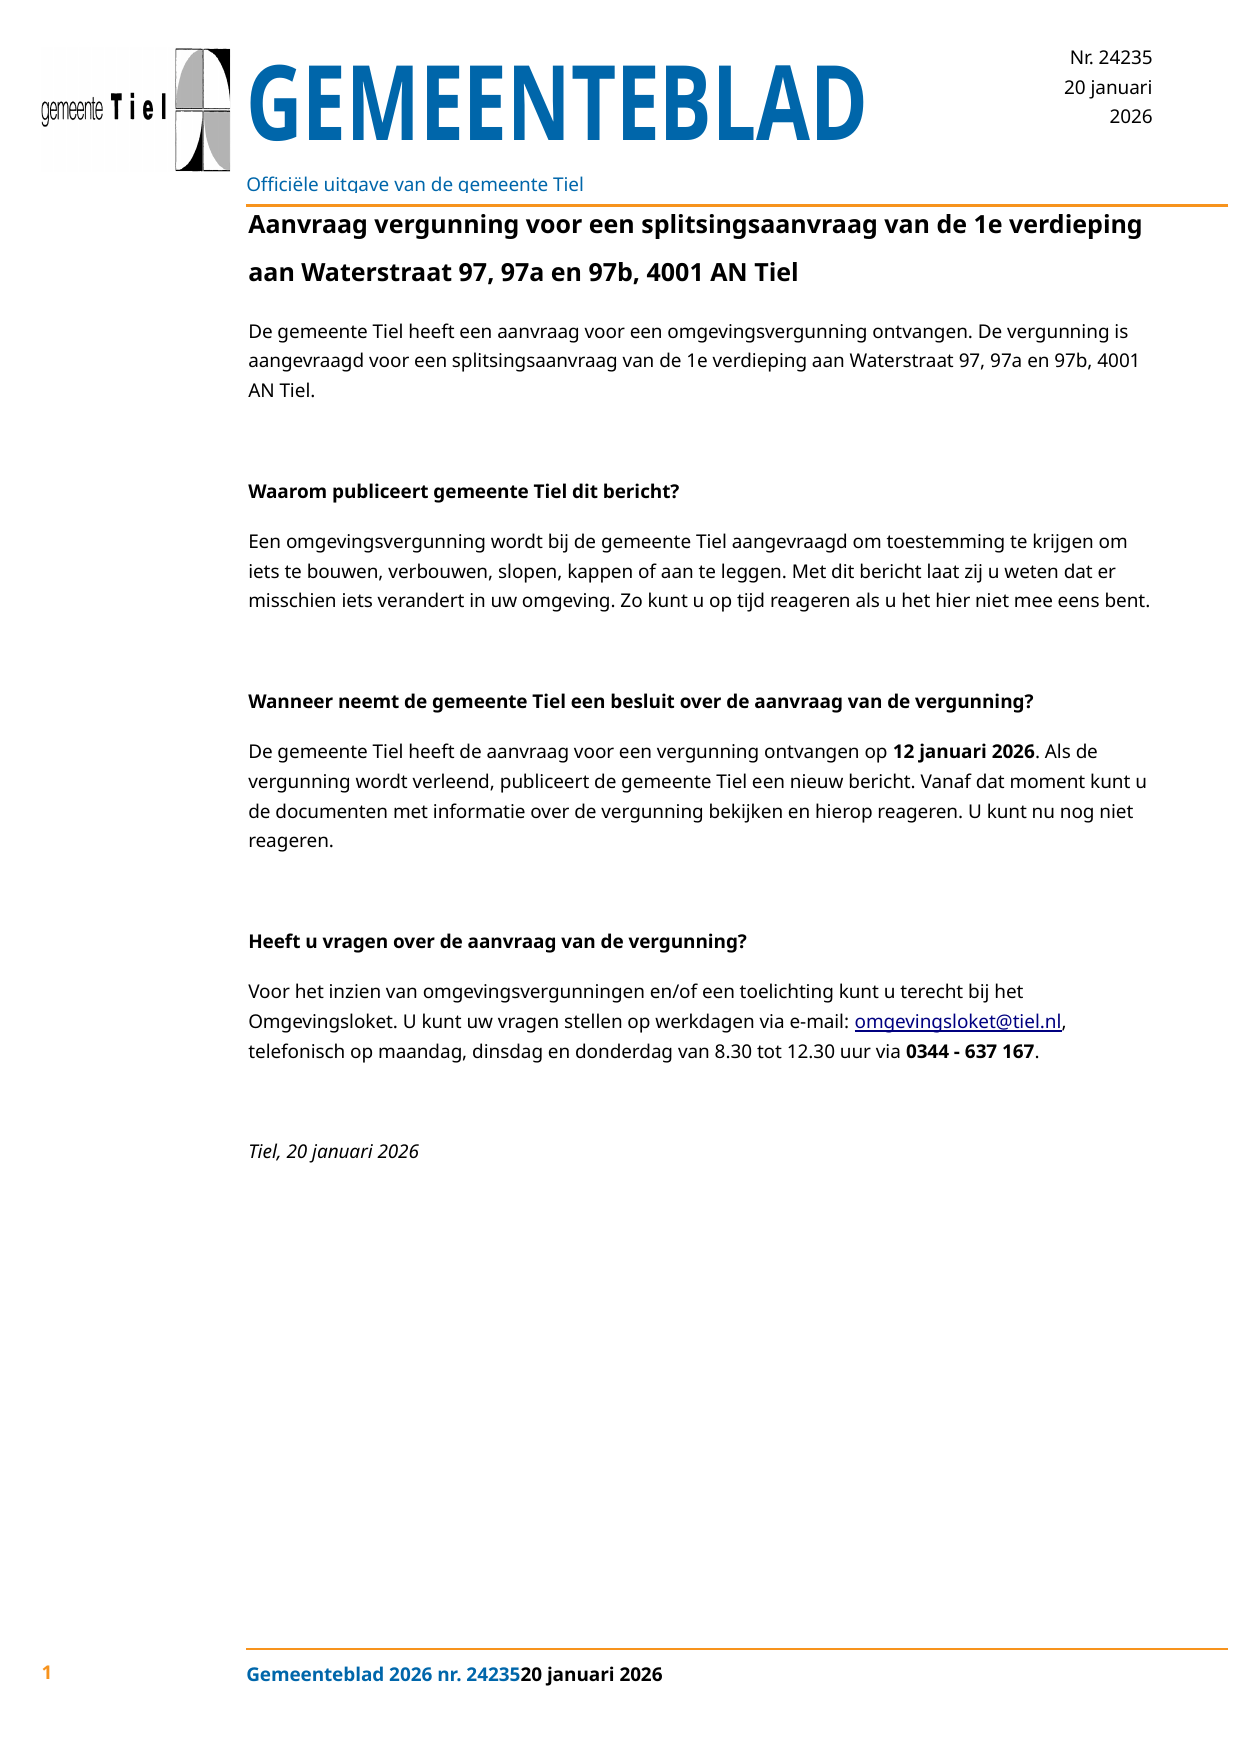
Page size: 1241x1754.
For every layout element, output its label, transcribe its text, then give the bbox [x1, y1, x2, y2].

text Waarom publiceert gemeente Tiel dit bericht? [248, 478, 1152, 504]
text De gemeente Tiel heeft de aanvraag voor een vergunning ontvangen op 12 januari 2026. Als de vergunning wordt verleend, publiceert de gemeente Tiel een nieuw bericht. Vanaf dat moment kunt u de documenten met informatie over de vergunning bekijken en hierop reageren. U kunt nu nog niet reageren. [248, 739, 1152, 853]
text De gemeente Tiel heeft een aanvraag voor een omgevingsvergunning ontvangen. De vergunning is aangevraagd voor een splitsingsaanvraag van de 1e verdieping aan Waterstraat 97, 97a en 97b, 4001 AN Tiel. [248, 318, 1152, 403]
text Voor het inzien van omgevingsvergunningen en/of een toelichting kunt u terecht bij het Omgevingsloket. U kunt uw vragen stellen op werkdagen via e-mail: omgevingsloket@tiel.nl, telefonisch op maandag, dinsdag en donderdag van 8.30 tot 12.30 uur via 0344 - 637 167. [248, 979, 1152, 1064]
text Een omgevingsvergunning wordt bij de gemeente Tiel aangevraagd om toestemming te krijgen om iets te bouwen, verbouwen, slopen, kappen of aan te leggen. Met dit bericht laat zij u weten dat er misschien iets verandert in uw omgeving. Zo kunt u op tijd reageren als u het hier niet mee eens bent. [248, 528, 1152, 613]
text Aanvraag vergunning voor een splitsingsaanvraag van de 1e verdieping aan Waterstraat 97, 97a en 97b, 4001 AN Tiel [248, 207, 1152, 288]
text Tiel, 20 januari 2026 [248, 1139, 1152, 1164]
text Heeft u vragen over de aanvraag van de vergunning? [248, 928, 1152, 954]
picture [41, 47, 231, 172]
text Wanneer neemt de gemeente Tiel een besluit over de aanvraag van de vergunning? [248, 688, 1152, 714]
